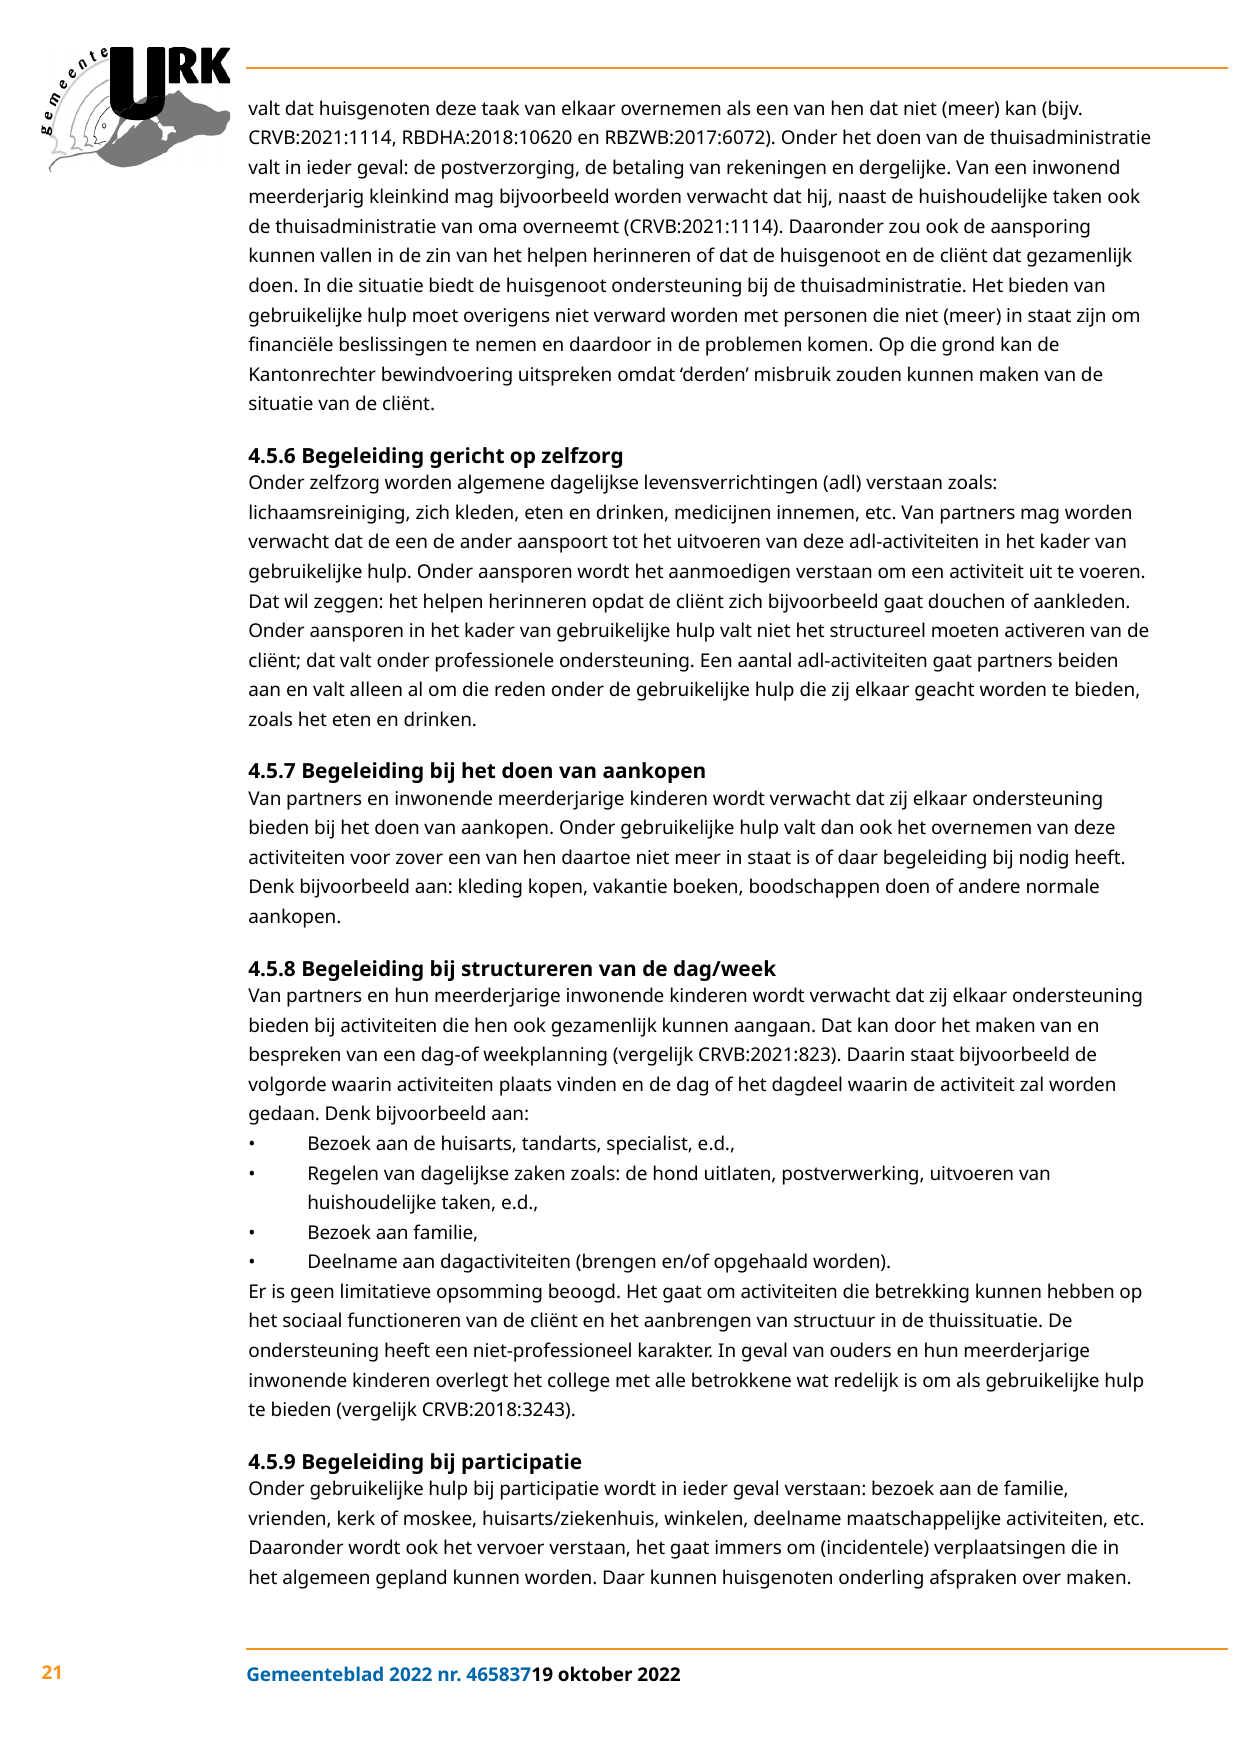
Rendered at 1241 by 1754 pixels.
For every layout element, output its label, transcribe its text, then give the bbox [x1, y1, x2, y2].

list Deelname aan dagactiviteiten (brengen en/of opgehaald worden). [248, 1248, 1152, 1274]
list Bezoek aan familie, [248, 1219, 1152, 1244]
text 4.5.9 Begeleiding bij participatie [248, 1447, 1152, 1475]
list Regelen van dagelijkse zaken zoals: de hond uitlaten, postverwerking, uitvoeren van huishoudelijke taken, e.d., [248, 1160, 1152, 1215]
text Onder gebruikelijke hulp bij participatie wordt in ieder geval verstaan: bezoek aan de familie, vrienden, kerk of moskee, huisarts/ziekenhuis, winkelen, deelname maatschappelijke activiteiten, etc. Daaronder wordt ook het vervoer verstaan, het gaat immers om (incidentele) verplaatsingen die in het algemeen gepland kunnen worden. Daar kunnen huisgenoten onderling afspraken over maken. [248, 1475, 1152, 1590]
text 4.5.8 Begeleiding bij structureren van de dag/week [248, 954, 1152, 982]
list Bezoek aan de huisarts, tandarts, specialist, e.d., [248, 1130, 1152, 1156]
text valt dat huisgenoten deze taak van elkaar overnemen als een van hen dat niet (meer) kan (bijv. CRVB:2021:1114, RBDHA:2018:10620 en RBZWB:2017:6072). Onder het doen van de thuisadministratie valt in ieder geval: de postverzorging, de betaling van rekeningen en dergelijke. Van een inwonend meerderjarig kleinkind mag bijvoorbeeld worden verwacht dat hij, naast de huishoudelijke taken ook de thuisadministratie van oma overneemt (CRVB:2021:1114). Daaronder zou ook de aansporing kunnen vallen in de zin van het helpen herinneren of dat de huisgenoot en de cliënt dat gezamenlijk doen. In die situatie biedt de huisgenoot ondersteuning bij de thuisadministratie. Het bieden van gebruikelijke hulp moet overigens niet verward worden met personen die niet (meer) in staat zijn om financiële beslissingen te nemen en daardoor in de problemen komen. Op die grond kan de Kantonrechter bewindvoering uitspreken omdat ‘derden’ misbruik zouden kunnen maken van de situatie van de cliënt. [248, 95, 1152, 416]
text Van partners en hun meerderjarige inwonende kinderen wordt verwacht dat zij elkaar ondersteuning bieden bij activiteiten die hen ook gezamenlijk kunnen aangaan. Dat kan door het maken van en bespreken van een dag-of weekplanning (vergelijk CRVB:2021:823). Daarin staat bijvoorbeeld de volgorde waarin activiteiten plaats vinden en de dag of het dagdeel waarin de activiteit zal worden gedaan. Denk bijvoorbeeld aan: [248, 982, 1152, 1126]
text 4.5.6 Begeleiding gericht op zelfzorg [248, 441, 1152, 469]
text Van partners en inwonende meerderjarige kinderen wordt verwacht dat zij elkaar ondersteuning bieden bij het doen van aankopen. Onder gebruikelijke hulp valt dan ook het overnemen van deze activiteiten voor zover een van hen daartoe niet meer in staat is of daar begeleiding bij nodig heeft. Denk bijvoorbeeld aan: kleding kopen, vakantie boeken, boodschappen doen of andere normale aankopen. [248, 785, 1152, 929]
text 4.5.7 Begeleiding bij het doen van aankopen [248, 757, 1152, 785]
picture [41, 47, 231, 172]
text Onder zelfzorg worden algemene dagelijkse levensverrichtingen (adl) verstaan zoals: lichaamsreiniging, zich kleden, eten en drinken, medicijnen innemen, etc. Van partners mag worden verwacht dat de een de ander aanspoort tot het uitvoeren van deze adl-activiteiten in het kader van gebruikelijke hulp. Onder aansporen wordt het aanmoedigen verstaan om een activiteit uit te voeren. Dat wil zeggen: het helpen herinneren opdat de cliënt zich bijvoorbeeld gaat douchen of aankleden. Onder aansporen in het kader van gebruikelijke hulp valt niet het structureel moeten activeren van de cliënt; dat valt onder professionele ondersteuning. Een aantal adl-activiteiten gaat partners beiden aan en valt alleen al om die reden onder de gebruikelijke hulp die zij elkaar geacht worden te bieden, zoals het eten en drinken. [248, 469, 1152, 732]
text Er is geen limitatieve opsomming beoogd. Het gaat om activiteiten die betrekking kunnen hebben op het sociaal functioneren van de cliënt en het aanbrengen van structuur in de thuissituatie. De ondersteuning heeft een niet-professioneel karakter. In geval van ouders en hun meerderjarige inwonende kinderen overlegt het college met alle betrokkene wat redelijk is om als gebruikelijke hulp te bieden (vergelijk CRVB:2018:3243). [248, 1278, 1152, 1422]
